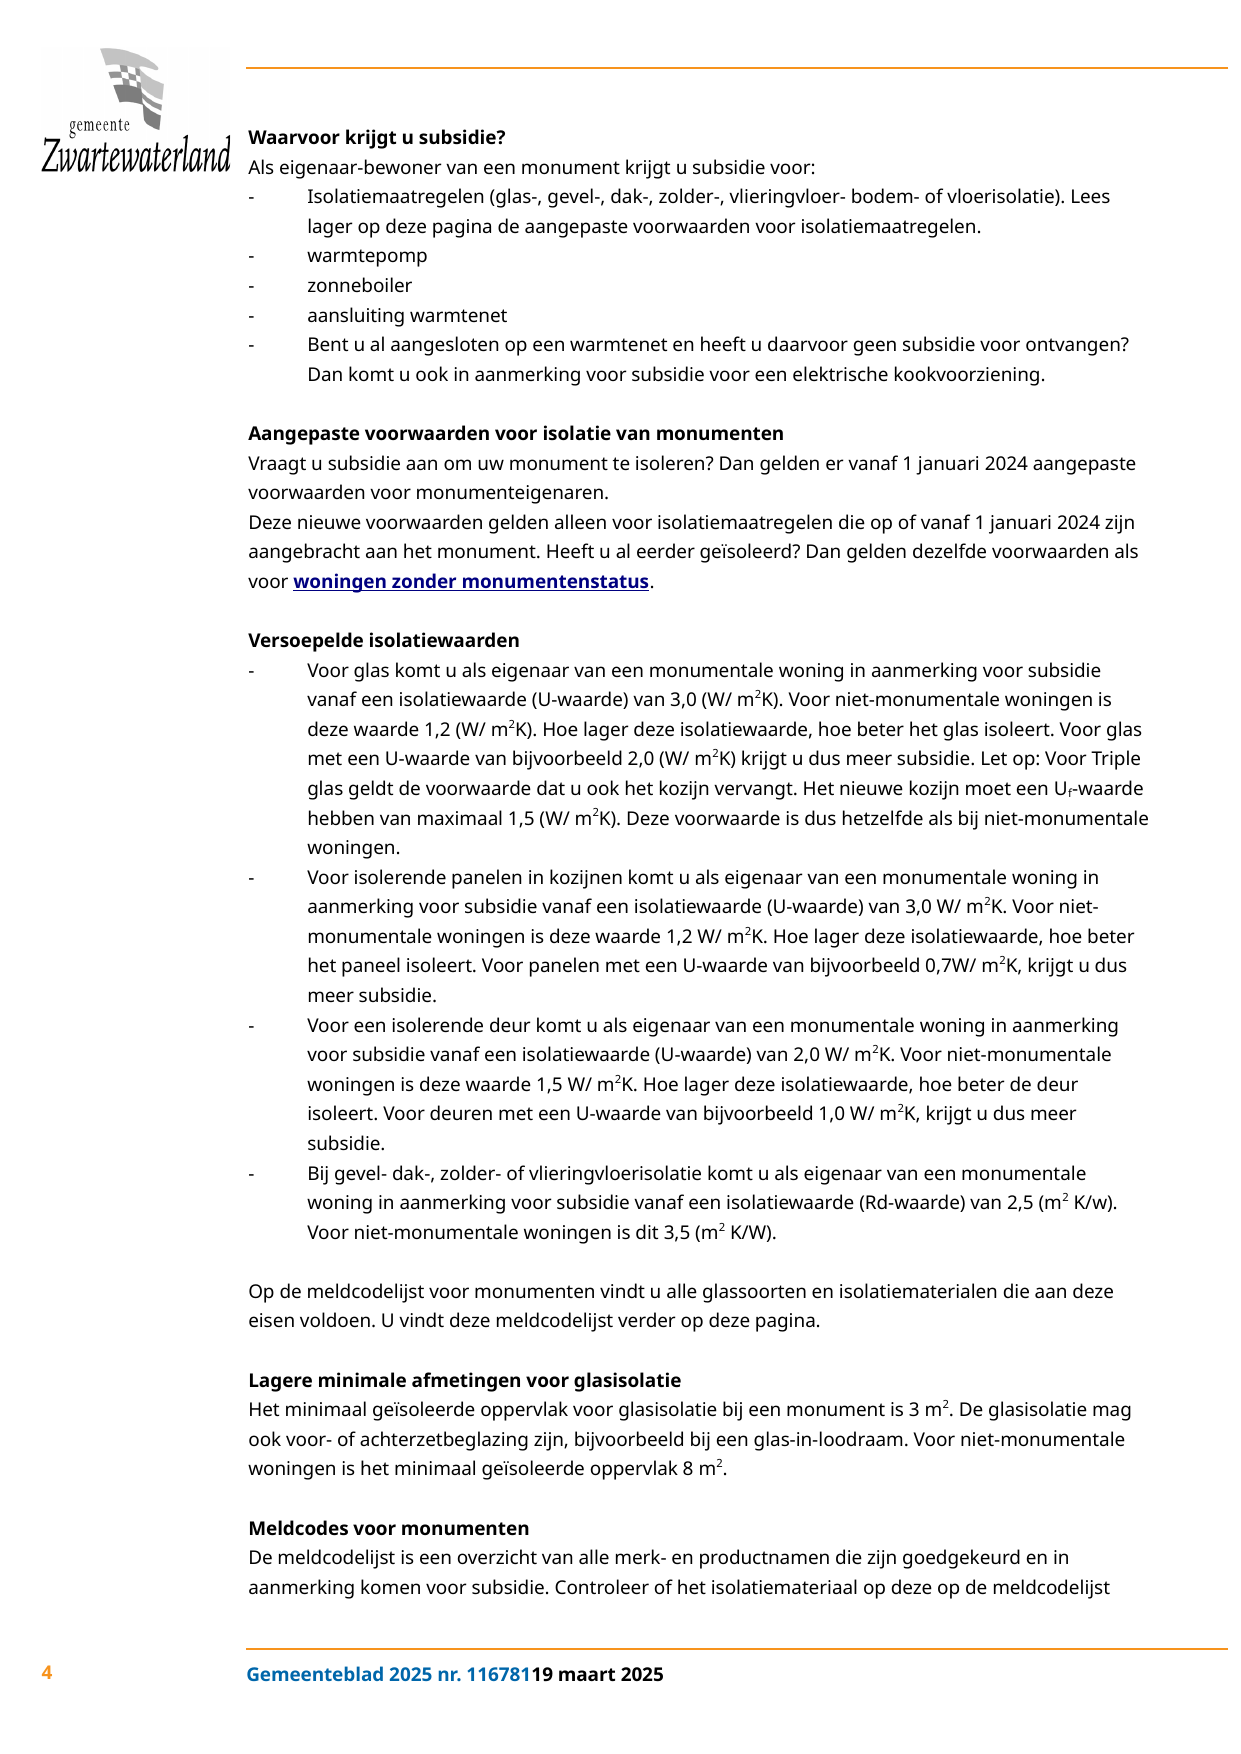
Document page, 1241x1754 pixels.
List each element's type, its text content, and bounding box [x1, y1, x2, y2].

text Versoepelde isolatiewaarden [248, 627, 1152, 653]
text Het minimaal geïsoleerde oppervlak voor glasisolatie bij een monument is 3 m2. De glasisolatie mag ook voor- of achterzetbeglazing zijn, bijvoorbeeld bij een glas-in-loodraam. Voor niet-monumentale woningen is het minimaal geïsoleerde oppervlak 8 m2. [248, 1396, 1152, 1481]
text Vraagt u subsidie aan om uw monument te isoleren? Dan gelden er vanaf 1 januari 2024 aangepaste voorwaarden voor monumenteigenaren. [248, 450, 1152, 505]
list zonneboiler [248, 272, 1152, 298]
text Als eigenaar-bewoner van een monument krijgt u subsidie voor: [248, 154, 1152, 180]
text Meldcodes voor monumenten [248, 1515, 1152, 1541]
text Lagere minimale afmetingen voor glasisolatie [248, 1367, 1152, 1393]
list Isolatiemaatregelen (glas-, gevel-, dak-, zolder-, vlieringvloer- bodem- of vloerisolatie). Lees lager op deze pagina de aangepaste voorwaarden voor isolatiemaatregelen. [248, 183, 1152, 239]
text Deze nieuwe voorwaarden gelden alleen voor isolatiemaatregelen die op of vanaf 1 januari 2024 zijn aangebracht aan het monument. Heeft u al eerder geïsoleerd? Dan gelden dezelfde voorwaarden als voor woningen zonder monumentenstatus. [248, 509, 1152, 594]
text Op de meldcodelijst voor monumenten vindt u alle glassoorten en isolatiematerialen die aan deze eisen voldoen. U vindt deze meldcodelijst verder op deze pagina. [248, 1278, 1152, 1333]
text Aangepaste voorwaarden voor isolatie van monumenten [248, 420, 1152, 446]
list Bent u al aangesloten op een warmtenet en heeft u daarvoor geen subsidie voor ontvangen? Dan komt u ook in aanmerking voor subsidie voor een elektrische kookvoorziening. [248, 331, 1152, 387]
text De meldcodelijst is een overzicht van alle merk- en productnamen die zijn goedgekeurd en in aanmerking komen voor subsidie. Controleer of het isolatiemateriaal op deze op de meldcodelijst [248, 1544, 1152, 1600]
list aansluiting warmtenet [248, 302, 1152, 328]
list Bij gevel- dak-, zolder- of vlieringvloerisolatie komt u als eigenaar van een monumentale woning in aanmerking voor subsidie vanaf een isolatiewaarde (Rd-waarde) van 2,5 (m2 K/w). Voor niet-monumentale woningen is dit 3,5 (m2 K/W). [248, 1160, 1152, 1245]
text Waarvoor krijgt u subsidie? [248, 124, 1152, 150]
picture [41, 47, 231, 172]
list Voor een isolerende deur komt u als eigenaar van een monumentale woning in aanmerking voor subsidie vanaf een isolatiewaarde (U-waarde) van 2,0 W/ m2K. Voor niet-monumentale woningen is deze waarde 1,5 W/ m2K. Hoe lager deze isolatiewaarde, hoe beter de deur isoleert. Voor deuren met een U-waarde van bijvoorbeeld 1,0 W/ m2K, krijgt u dus meer subsidie. [248, 1012, 1152, 1156]
list Voor glas komt u als eigenaar van een monumentale woning in aanmerking voor subsidie vanaf een isolatiewaarde (U-waarde) van 3,0 (W/ m2K). Voor niet-monumentale woningen is deze waarde 1,2 (W/ m2K). Hoe lager deze isolatiewaarde, hoe beter het glas isoleert. Voor glas met een U-waarde van bijvoorbeeld 2,0 (W/ m2K) krijgt u dus meer subsidie. Let op: Voor Triple glas geldt de voorwaarde dat u ook het kozijn vervangt. Het nieuwe kozijn moet een Uf-waarde hebben van maximaal 1,5 (W/ m2K). Deze voorwaarde is dus hetzelfde als bij niet-monumentale woningen. [248, 657, 1152, 860]
list warmtepomp [248, 243, 1152, 268]
list Voor isolerende panelen in kozijnen komt u als eigenaar van een monumentale woning in aanmerking voor subsidie vanaf een isolatiewaarde (U-waarde) van 3,0 W/ m2K. Voor niet-monumentale woningen is deze waarde 1,2 W/ m2K. Hoe lager deze isolatiewaarde, hoe beter het paneel isoleert. Voor panelen met een U-waarde van bijvoorbeeld 0,7W/ m2K, krijgt u dus meer subsidie. [248, 864, 1152, 1008]
